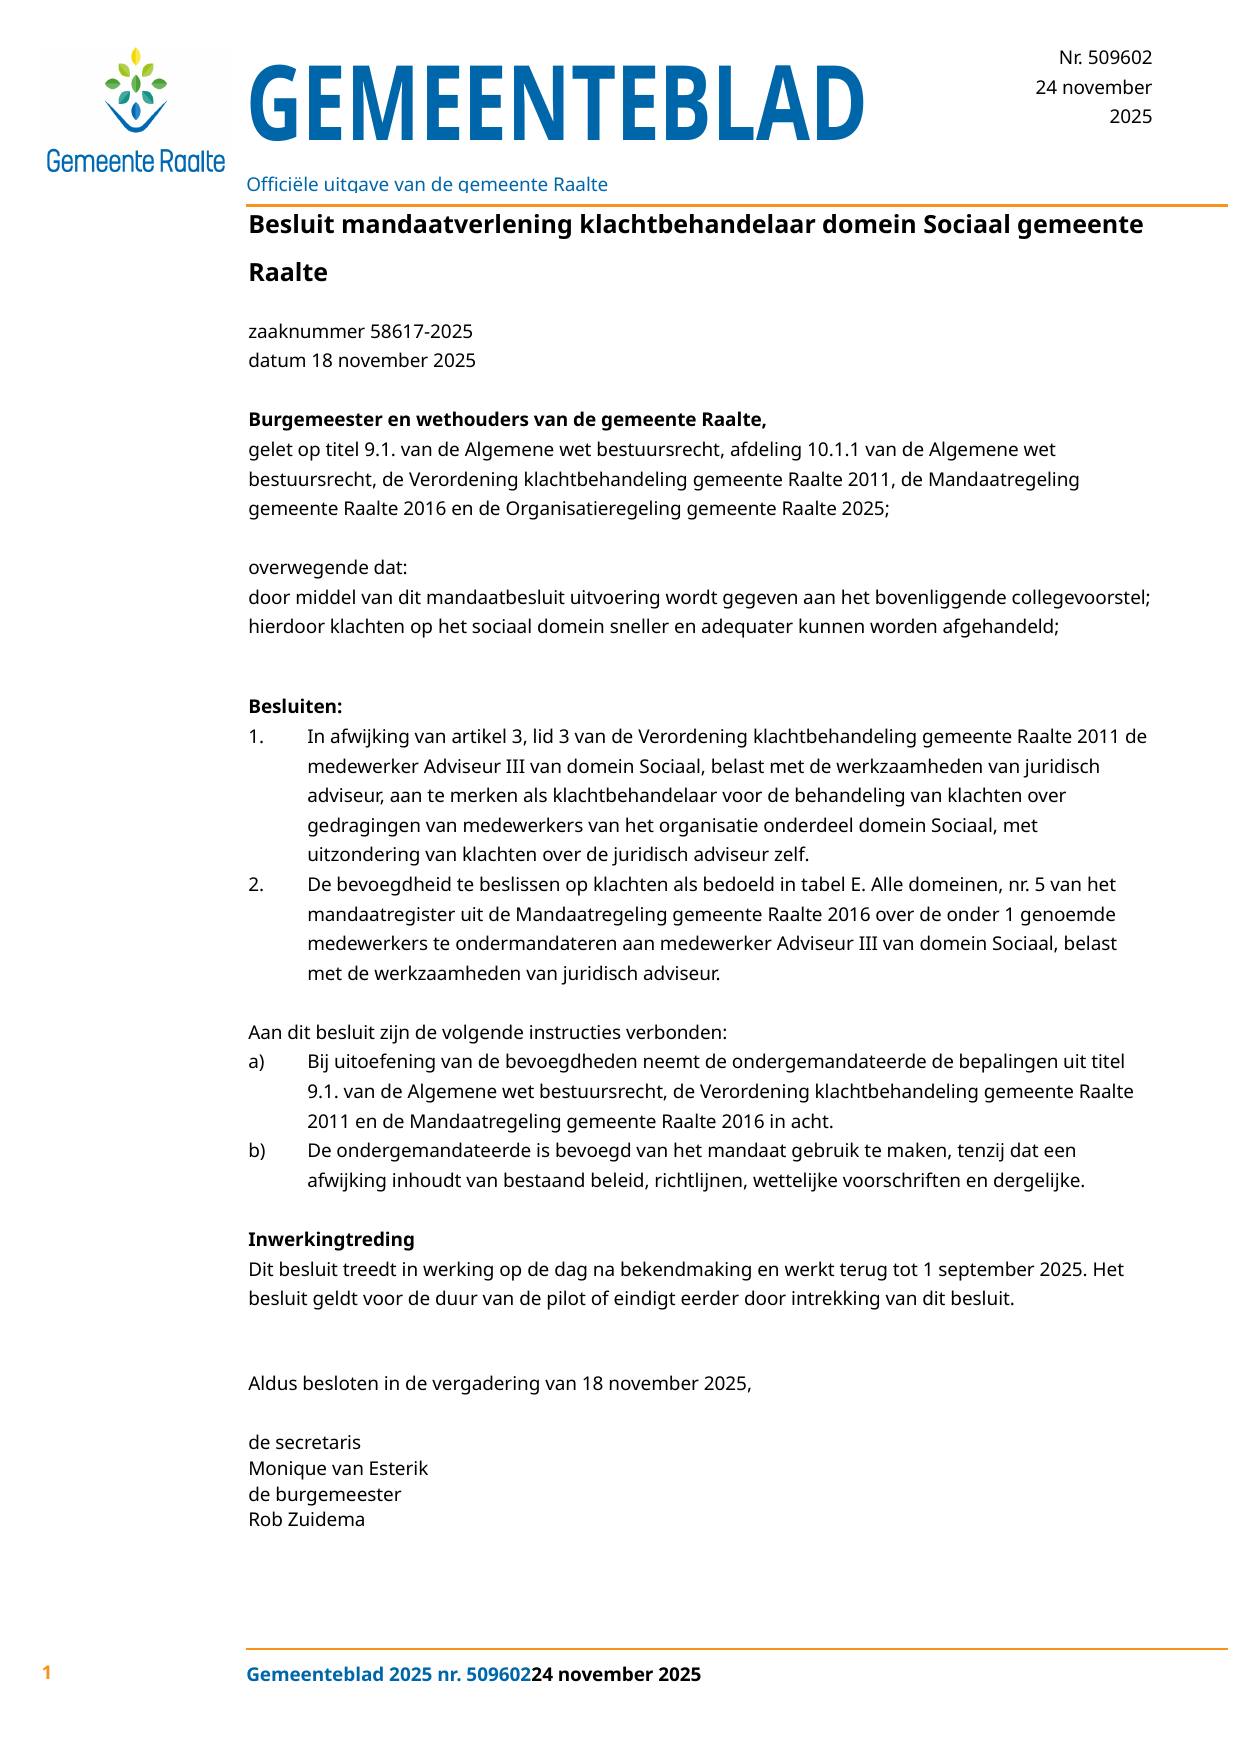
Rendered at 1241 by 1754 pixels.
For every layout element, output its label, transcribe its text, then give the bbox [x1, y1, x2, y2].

text Dit besluit treedt in werking op de dag na bekendmaking en werkt terug tot 1 september 2025. Het besluit geldt voor de duur van de pilot of eindigt eerder door intrekking van dit besluit. [248, 1256, 1152, 1311]
text overwegende dat: [248, 554, 1152, 580]
text Burgemeester en wethouders van de gemeente Raalte, [248, 407, 1152, 432]
list Bij uitoefening van de bevoegdheden neemt de ondergemandateerde de bepalingen uit titel 9.1. van de Algemene wet bestuursrecht, de Verordening klachtbehandeling gemeente Raalte 2011 en de Mandaatregeling gemeente Raalte 2016 in acht. [248, 1049, 1152, 1133]
list In afwijking van artikel 3, lid 3 van de Verordening klachtbehandeling gemeente Raalte 2011 de medewerker Adviseur III van domein Sociaal, belast met de werkzaamheden van juridisch adviseur, aan te merken als klachtbehandelaar voor de behandeling van klachten over gedragingen van medewerkers van het organisatie onderdeel domein Sociaal, met uitzondering van klachten over de juridisch adviseur zelf. [248, 723, 1152, 867]
list De bevoegdheid te beslissen op klachten als bedoeld in tabel E. Alle domeinen, nr. 5 van het mandaatregister uit de Mandaatregeling gemeente Raalte 2016 over de onder 1 genoemde medewerkers te ondermandateren aan medewerker Adviseur III van domein Sociaal, belast met de werkzaamheden van juridisch adviseur. [248, 871, 1152, 986]
text door middel van dit mandaatbesluit uitvoering wordt gegeven aan het bovenliggende collegevoorstel; [248, 584, 1152, 610]
text Besluiten: [248, 694, 1152, 719]
text Aan dit besluit zijn de volgende instructies verbonden: [248, 1019, 1152, 1045]
text Rob Zuidema [248, 1507, 1152, 1532]
list De ondergemandateerde is bevoegd van het mandaat gebruik te maken, tenzij dat een afwijking inhoudt van bestaand beleid, richtlijnen, wettelijke voorschriften en dergelijke. [248, 1137, 1152, 1193]
text Besluit mandaatverlening klachtbehandelaar domein Sociaal gemeente Raalte [248, 207, 1152, 288]
text de secretaris [248, 1429, 1152, 1455]
text de burgemeester [248, 1481, 1152, 1507]
text gelet op titel 9.1. van de Algemene wet bestuursrecht, afdeling 10.1.1 van de Algemene wet bestuursrecht, de Verordening klachtbehandeling gemeente Raalte 2011, de Mandaatregeling gemeente Raalte 2016 en de Organisatieregeling gemeente Raalte 2025; [248, 436, 1152, 521]
text hierdoor klachten op het sociaal domein sneller en adequater kunnen worden afgehandeld; [248, 614, 1152, 639]
text zaaknummer 58617-2025 [248, 318, 1152, 344]
picture [41, 47, 231, 172]
text Monique van Esterik [248, 1455, 1152, 1481]
text Inwerkingtreding [248, 1226, 1152, 1252]
text Aldus besloten in de vergadering van 18 november 2025, [248, 1370, 1152, 1396]
text datum 18 november 2025 [248, 347, 1152, 373]
